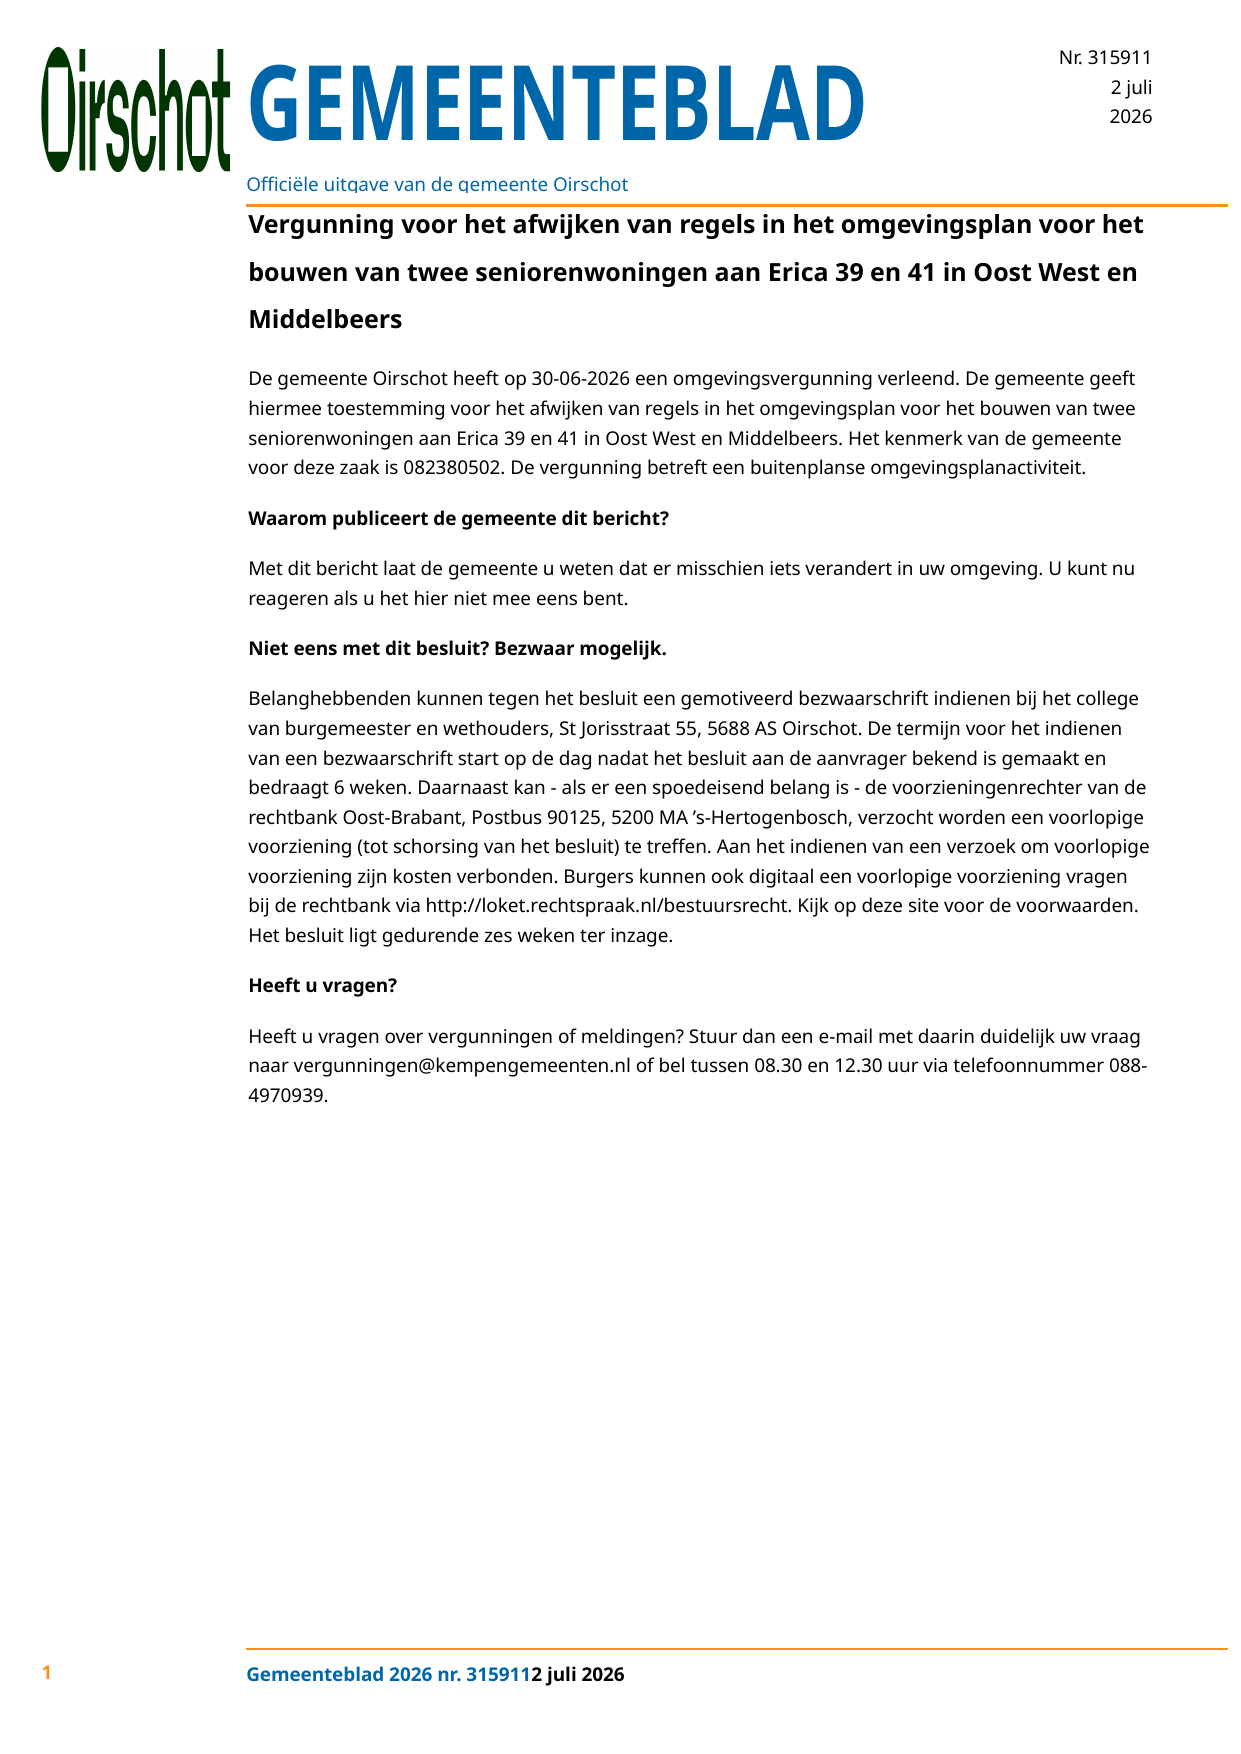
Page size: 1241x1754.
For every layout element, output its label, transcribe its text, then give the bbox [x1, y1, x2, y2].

text Heeft u vragen? [248, 973, 1152, 998]
text Niet eens met dit besluit? Bezwaar mogelijk. [248, 635, 1152, 661]
picture [41, 47, 231, 172]
text Belanghebbenden kunnen tegen het besluit een gemotiveerd bezwaarschrift indienen bij het college van burgemeester en wethouders, St Jorisstraat 55, 5688 AS Oirschot. De termijn voor het indienen van een bezwaarschrift start op de dag nadat het besluit aan de aanvrager bekend is gemaakt en bedraagt 6 weken. Daarnaast kan - als er een spoedeisend belang is - de voorzieningenrechter van de rechtbank Oost-Brabant, Postbus 90125, 5200 MA ’s-Hertogenbosch, verzocht worden een voorlopige voorziening (tot schorsing van het besluit) te treffen. Aan het indienen van een verzoek om voorlopige voorziening zijn kosten verbonden. Burgers kunnen ook digitaal een voorlopige voorziening vragen bij de rechtbank via http://loket.rechtspraak.nl/bestuursrecht. Kijk op deze site voor de voorwaarden. Het besluit ligt gedurende zes weken ter inzage. [248, 686, 1152, 948]
text Vergunning voor het afwijken van regels in het omgevingsplan voor het bouwen van twee seniorenwoningen aan Erica 39 en 41 in Oost West en Middelbeers [248, 207, 1152, 336]
text Met dit bericht laat de gemeente u weten dat er misschien iets verandert in uw omgeving. U kunt nu reageren als u het hier niet mee eens bent. [248, 555, 1152, 610]
text Heeft u vragen over vergunningen of meldingen? Stuur dan een e-mail met daarin duidelijk uw vraag naar vergunningen@kempengemeenten.nl of bel tussen 08.30 en 12.30 uur via telefoonnummer 088-4970939. [248, 1023, 1152, 1108]
text De gemeente Oirschot heeft op 30-06-2026 een omgevingsvergunning verleend. De gemeente geeft hiermee toestemming voor het afwijken van regels in het omgevingsplan voor het bouwen van twee seniorenwoningen aan Erica 39 en 41 in Oost West en Middelbeers. Het kenmerk van de gemeente voor deze zaak is 082380502. De vergunning betreft een buitenplanse omgevingsplanactiviteit. [248, 366, 1152, 480]
text Waarom publiceert de gemeente dit bericht? [248, 505, 1152, 530]
